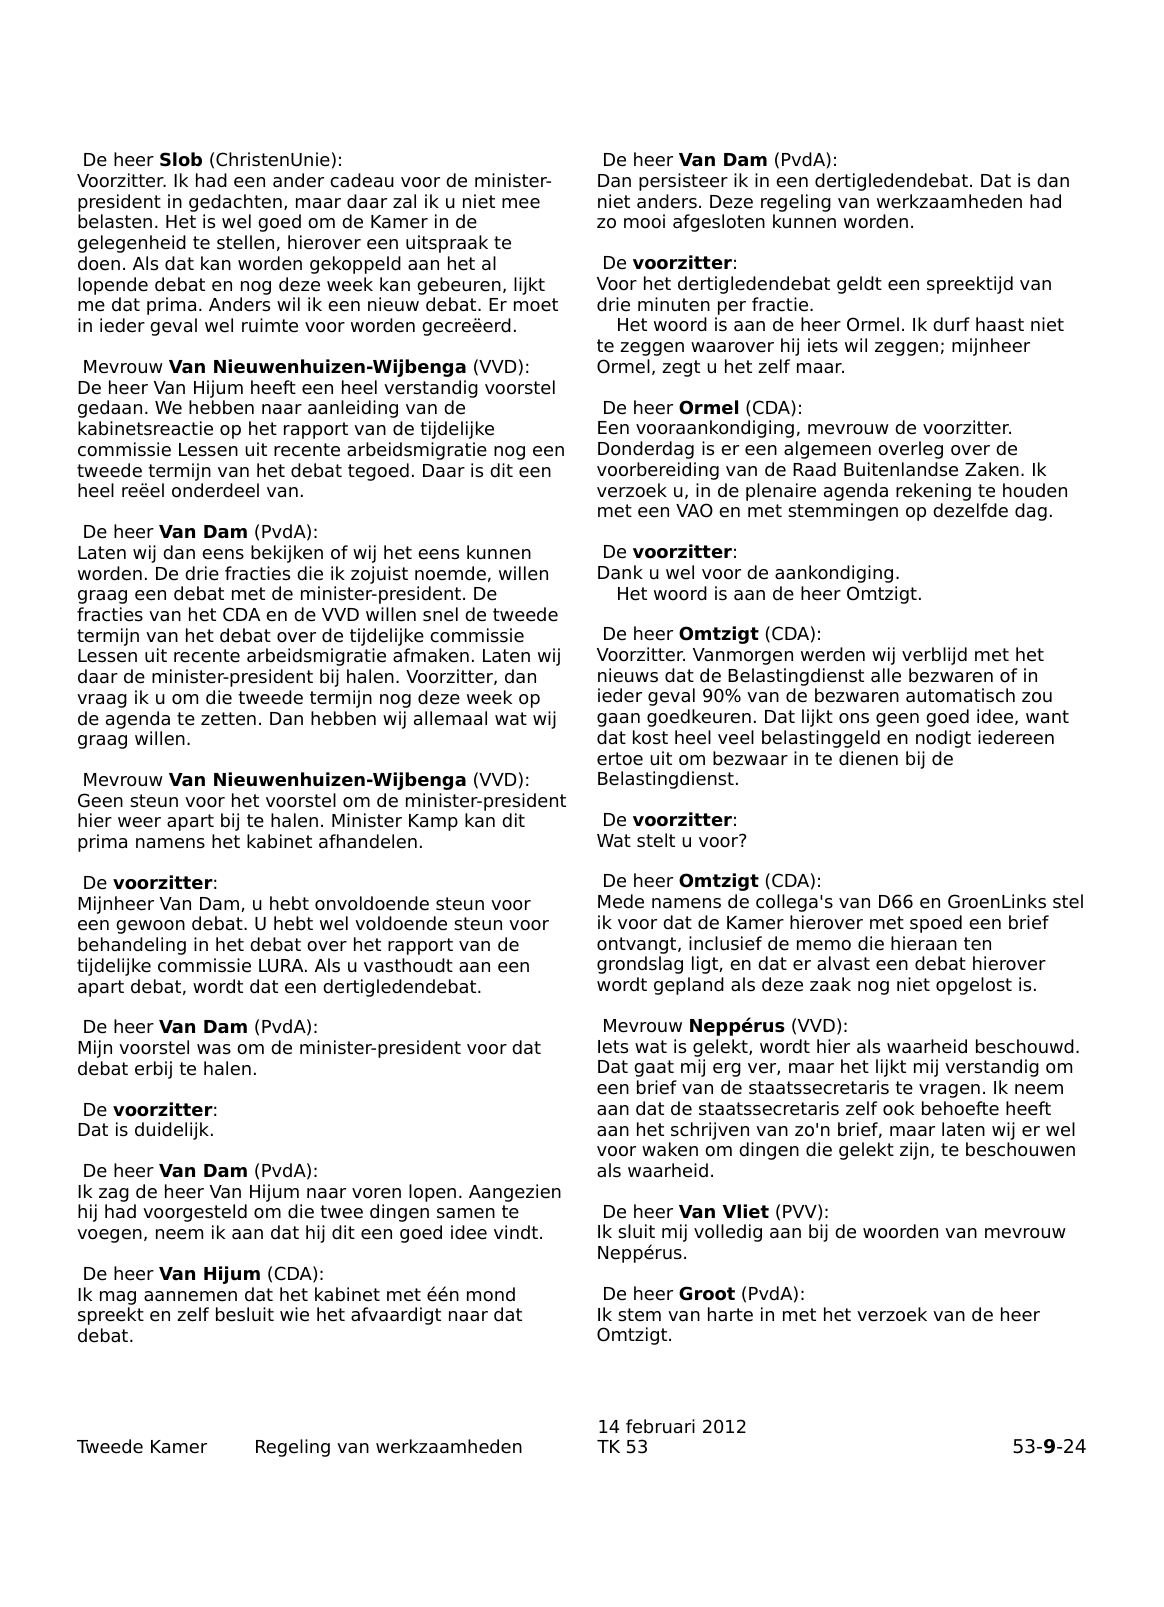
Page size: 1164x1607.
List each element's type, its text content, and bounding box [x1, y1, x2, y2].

text Iets wat is gelekt, wordt hier als waarheid beschouwd. Dat gaat mij erg ver, maar het lijkt mij verstandig om een brief van de staatssecretaris te vragen. Ik neem aan dat de staatssecretaris zelf ook behoefte heeft aan het schrijven van zo'n brief, maar laten wij er wel voor waken om dingen die gelekt zijn, te beschouwen als waarheid. [596, 1036, 1087, 1182]
text Dat is duidelijk. [77, 1120, 567, 1141]
text Mede namens de collega's van D66 en GroenLinks stel ik voor dat de Kamer hierover met spoed een brief ontvangt, inclusief de memo die hieraan ten grondslag ligt, en dat er alvast een debat hierover wordt gepland als deze zaak nog niet opgelost is. [596, 892, 1087, 996]
text De heer Van Hijum (CDA): [77, 1264, 567, 1284]
text Laten wij dan eens bekijken of wij het eens kunnen worden. De drie fracties die ik zojuist noemde, willen graag een debat met de minister-president. De fracties van het CDA en de VVD willen snel de tweede termijn van het debat over de tijdelijke commissie Lessen uit recente arbeidsmigratie afmaken. Laten wij daar de minister-president bij halen. Voorzitter, dan vraag ik u om die tweede termijn nog deze week op de agenda te zetten. Dan hebben wij allemaal wat wij graag willen. [77, 543, 567, 750]
text De voorzitter: [596, 253, 1087, 274]
text De heer Van Dam (PvdA): [77, 1017, 567, 1038]
text De heer Van Dam (PvdA): [77, 522, 567, 543]
text Mevrouw Van Nieuwenhuizen-Wijbenga (VVD): [77, 357, 567, 377]
text De voorzitter: [596, 810, 1087, 831]
text De heer Van Hijum heeft een heel verstandig voorstel gedaan. We hebben naar aanleiding van de kabinetsreactie op het rapport van de tijdelijke commissie Lessen uit recente arbeidsmigratie nog een tweede termijn van het debat tegoed. Daar is dit een heel reëel onderdeel van. [77, 377, 567, 502]
text Dan persisteer ik in een dertigledendebat. Dat is dan niet anders. Deze regeling van werkzaamheden had zo mooi afgesloten kunnen worden. [596, 171, 1087, 233]
text De voorzitter: [77, 1099, 567, 1120]
text Mijnheer Van Dam, u hebt onvoldoende steun voor een gewoon debat. U hebt wel voldoende steun voor behandeling in het debat over het rapport van de tijdelijke commissie LURA. Als u vasthoudt aan een apart debat, wordt dat een dertigledendebat. [77, 893, 567, 997]
text Geen steun voor het voorstel om de minister-president hier weer apart bij te halen. Minister Kamp kan dit prima namens het kabinet afhandelen. [77, 791, 567, 853]
text Voorzitter. Vanmorgen werden wij verblijd met het nieuws dat de Belastingdienst alle bezwaren of in ieder geval 90% van de bezwaren automatisch zou gaan goedkeuren. Dat lijkt ons geen goed idee, want dat kost heel veel belastinggeld en nodigt iedereen ertoe uit om bezwaar in te dienen bij de Belastingdienst. [596, 645, 1087, 790]
text De voorzitter: [77, 873, 567, 893]
text De heer Ormel (CDA): [596, 397, 1087, 418]
text De heer Omtzigt (CDA): [596, 871, 1087, 892]
text Dank u wel voor de aankondiging. [596, 563, 1087, 583]
text Mijn voorstel was om de minister-president voor dat debat erbij te halen. [77, 1038, 567, 1079]
text De heer Van Vliet (PVV): [596, 1202, 1087, 1222]
text Het woord is aan de heer Ormel. Ik durf haast niet te zeggen waarover hij iets wil zeggen; mijnheer Ormel, zegt u het zelf maar. [596, 315, 1087, 377]
text Ik stem van harte in met het verzoek van de heer Omtzigt. [596, 1304, 1087, 1346]
text Ik mag aannemen dat het kabinet met één mond spreekt en zelf besluit wie het afvaardigt naar dat debat. [77, 1284, 567, 1347]
text Voorzitter. Ik had een ander cadeau voor de minister-president in gedachten, maar daar zal ik u niet mee belasten. Het is wel goed om de Kamer in de gelegenheid te stellen, hierover een uitspraak te doen. Als dat kan worden gekoppeld aan het al lopende debat en nog deze week kan gebeuren, lijkt me dat prima. Anders wil ik een nieuw debat. Er moet in ieder geval wel ruimte voor worden gecreëerd. [77, 171, 567, 337]
text De voorzitter: [596, 542, 1087, 563]
text De heer Van Dam (PvdA): [596, 150, 1087, 171]
text De heer Van Dam (PvdA): [77, 1161, 567, 1182]
text De heer Groot (PvdA): [596, 1284, 1087, 1304]
text De heer Slob (ChristenUnie): [77, 150, 567, 171]
text Mevrouw Neppérus (VVD): [596, 1016, 1087, 1036]
text Ik sluit mij volledig aan bij de woorden van mevrouw Neppérus. [596, 1222, 1087, 1264]
text Mevrouw Van Nieuwenhuizen-Wijbenga (VVD): [77, 770, 567, 791]
text Voor het dertigledendebat geldt een spreektijd van drie minuten per fractie. [596, 274, 1087, 315]
text Ik zag de heer Van Hijum naar voren lopen. Aangezien hij had voorgesteld om die twee dingen samen te voegen, neem ik aan dat hij dit een goed idee vindt. [77, 1182, 567, 1244]
text Een vooraankondiging, mevrouw de voorzitter. Donderdag is er een algemeen overleg over de voorbereiding van de Raad Buitenlandse Zaken. Ik verzoek u, in de plenaire agenda rekening te houden met een VAO en met stemmingen op dezelfde dag. [596, 418, 1087, 522]
text De heer Omtzigt (CDA): [596, 624, 1087, 645]
text Het woord is aan de heer Omtzigt. [596, 583, 1087, 604]
text Wat stelt u voor? [596, 831, 1087, 851]
